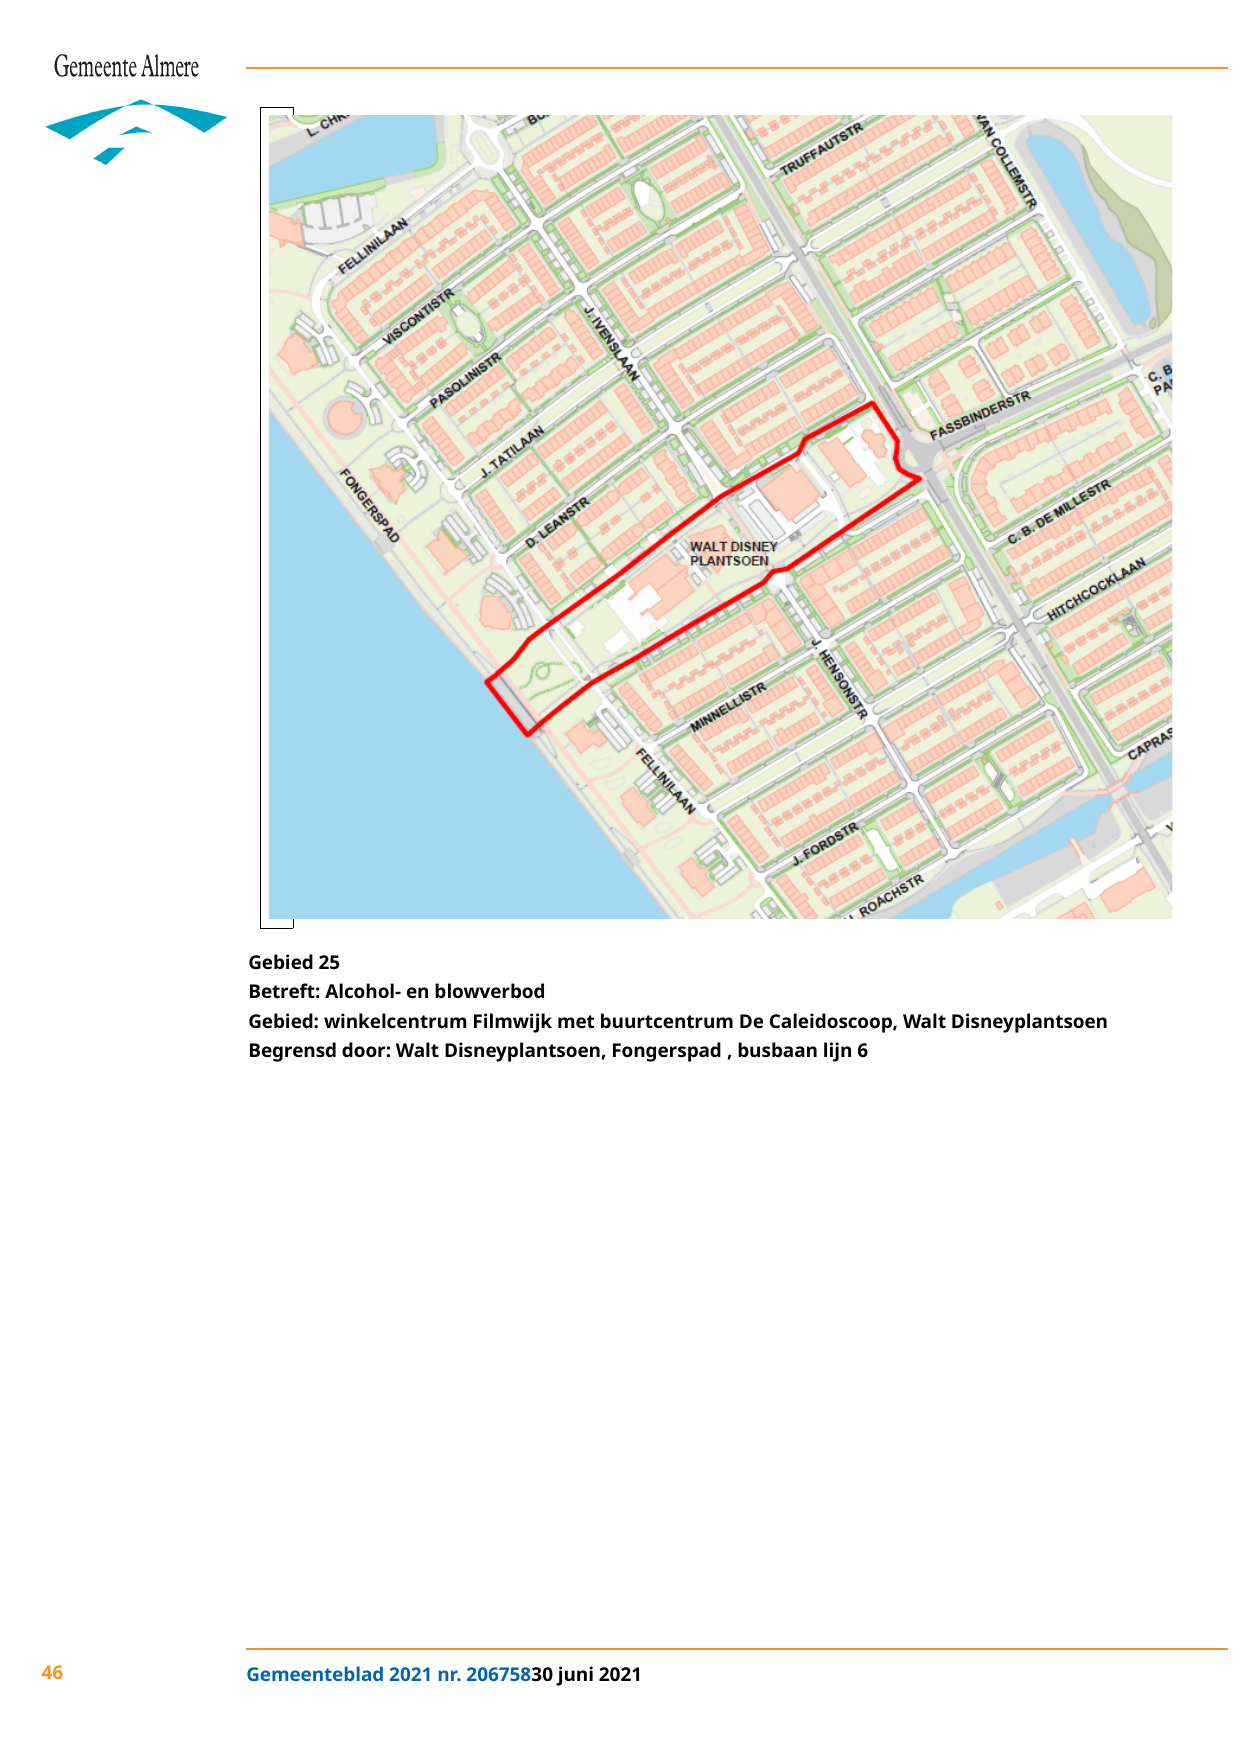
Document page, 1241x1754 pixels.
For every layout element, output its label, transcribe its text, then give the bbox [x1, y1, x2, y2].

text Betreft: Alcohol- en blowverbod [248, 978, 1152, 1004]
text Gebied 25 [248, 949, 1152, 975]
text Gebied: winkelcentrum Filmwijk met buurtcentrum De Caleidoscoop, Walt Disneyplantsoen [248, 1008, 1152, 1034]
picture [268, 115, 1173, 919]
picture [41, 47, 231, 172]
text Begrensd door: Walt Disneyplantsoen, Fongerspad , busbaan lijn 6 [248, 1038, 1152, 1063]
